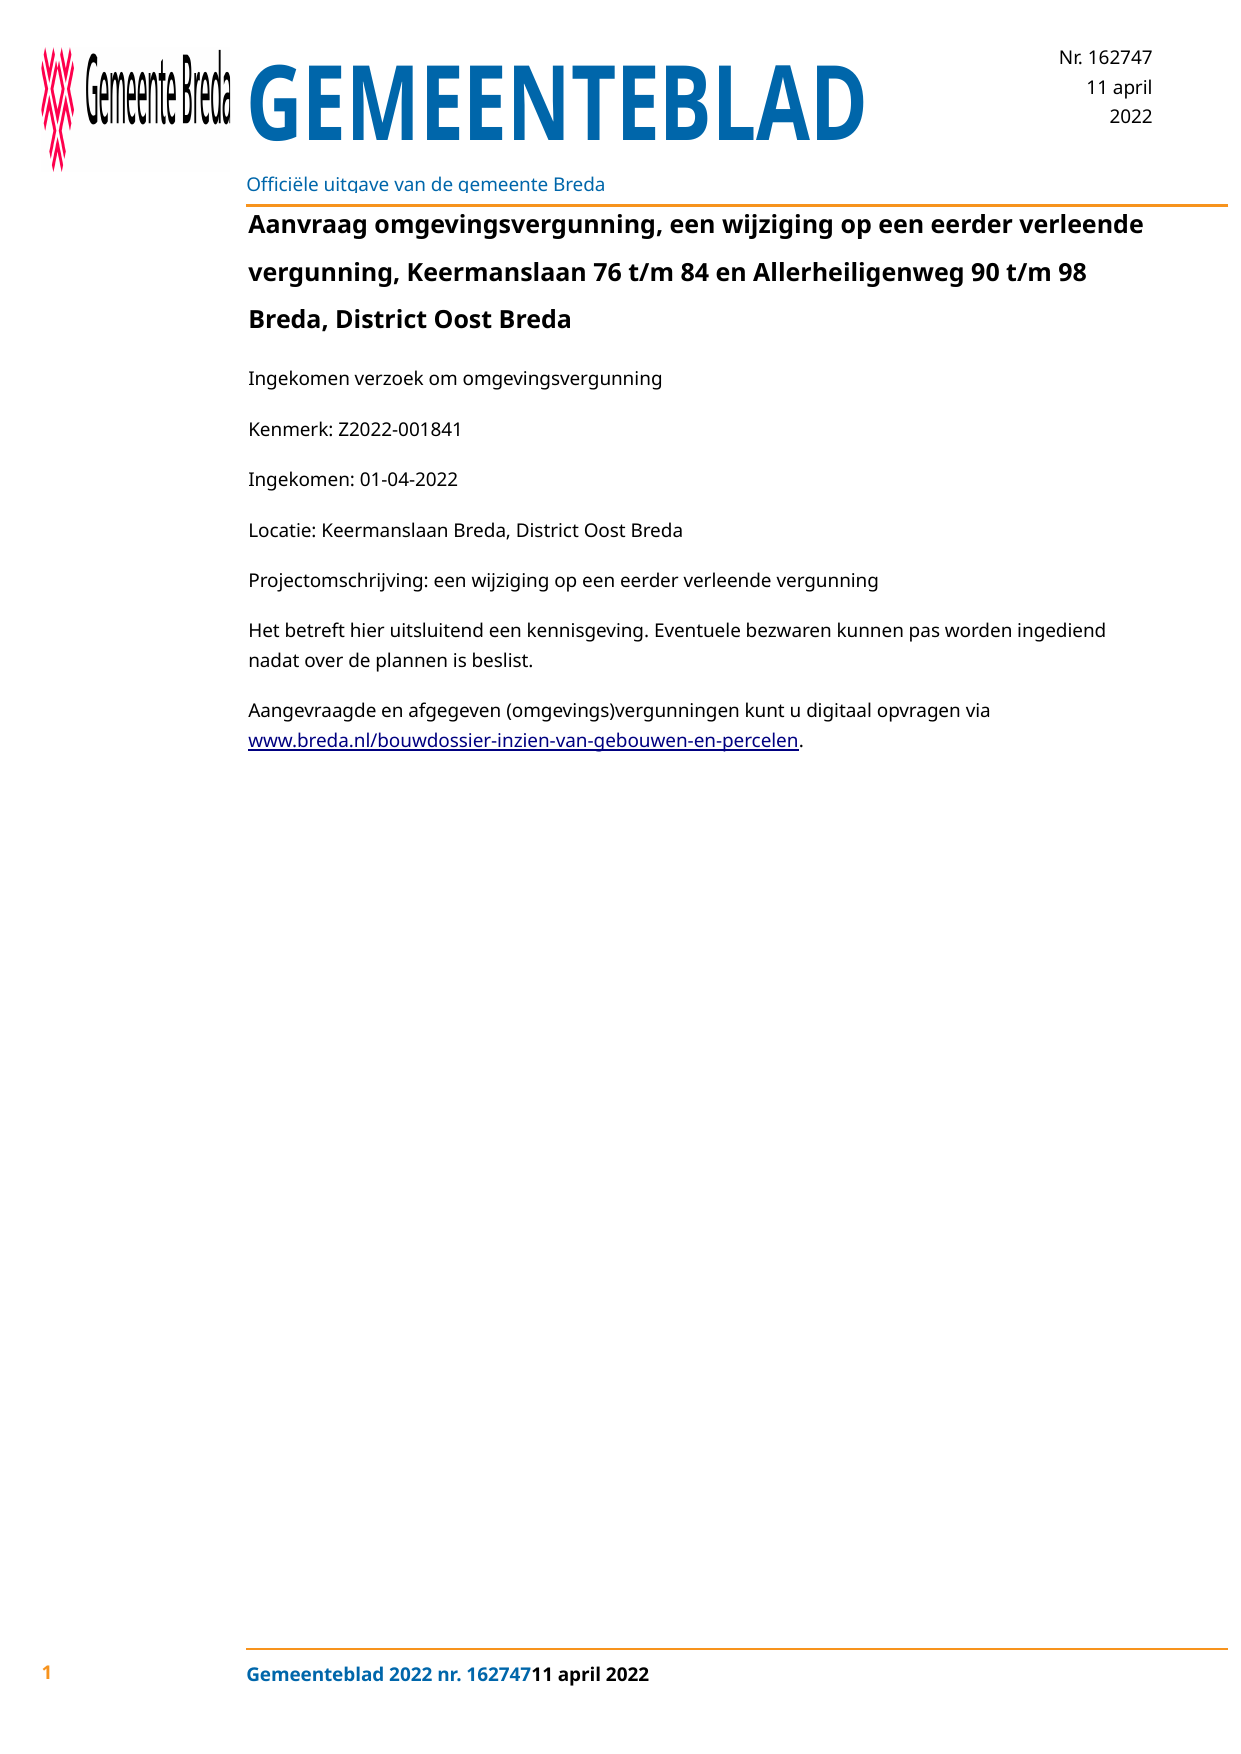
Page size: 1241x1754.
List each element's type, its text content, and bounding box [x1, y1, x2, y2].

text Ingekomen: 01-04-2022 [248, 466, 1152, 492]
text Het betreft hier uitsluitend een kennisgeving. Eventuele bezwaren kunnen pas worden ingediend nadat over de plannen is beslist. [248, 618, 1152, 673]
text Ingekomen verzoek om omgevingsvergunning [248, 366, 1152, 391]
text Locatie: Keermanslaan Breda, District Oost Breda [248, 517, 1152, 542]
picture [41, 47, 231, 172]
text Aangevraagde en afgegeven (omgevings)vergunningen kunt u digitaal opvragen via www.breda.nl/bouwdossier-inzien-van-gebouwen-en-percelen. [248, 698, 1152, 753]
text Aanvraag omgevingsvergunning, een wijziging op een eerder verleende vergunning, Keermanslaan 76 t/m 84 en Allerheiligenweg 90 t/m 98 Breda, District Oost Breda [248, 207, 1152, 336]
text Projectomschrijving: een wijziging op een eerder verleende vergunning [248, 567, 1152, 593]
text Kenmerk: Z2022-001841 [248, 416, 1152, 442]
